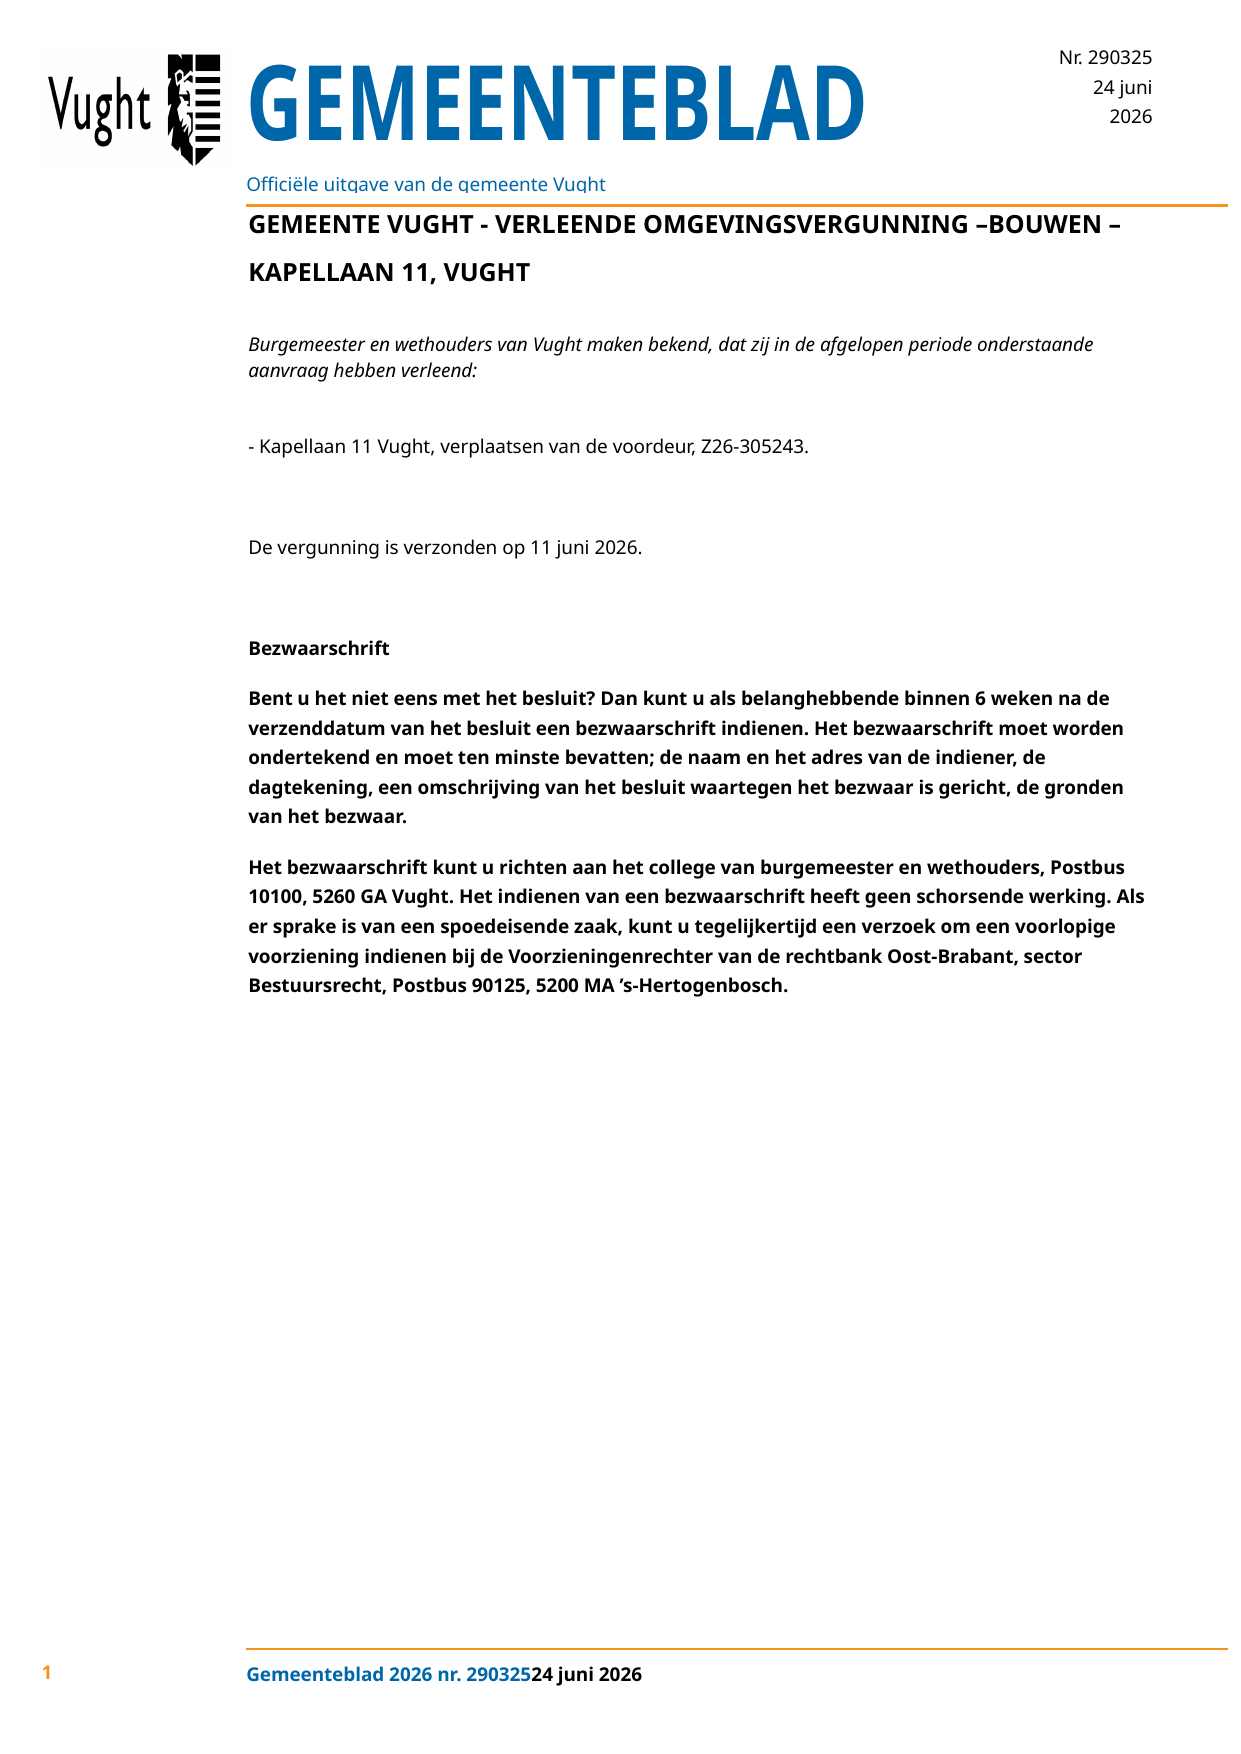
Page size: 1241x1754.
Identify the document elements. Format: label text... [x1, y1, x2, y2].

text GEMEENTE VUGHT - VERLEENDE OMGEVINGSVERGUNNING –BOUWEN – KAPELLAAN 11, VUGHT [248, 207, 1152, 288]
picture [41, 47, 231, 172]
text Bezwaarschrift [248, 635, 1152, 661]
text Bent u het niet eens met het besluit? Dan kunt u als belanghebbende binnen 6 weken na de verzenddatum van het besluit een bezwaarschrift indienen. Het bezwaarschrift moet worden ondertekend en moet ten minste bevatten; de naam en het adres van de indiener, de dagtekening, een omschrijving van het besluit waartegen het bezwaar is gericht, de gronden van het bezwaar. [248, 685, 1152, 829]
text Burgemeester en wethouders van Vught maken bekend, dat zij in de afgelopen periode onderstaande aanvraag hebben verleend: [248, 331, 1152, 383]
text - Kapellaan 11 Vught, verplaatsen van de voordeur, Z26-305243. [248, 433, 1152, 459]
text De vergunning is verzonden op 11 juni 2026. [248, 534, 1152, 560]
text Het bezwaarschrift kunt u richten aan het college van burgemeester en wethouders, Postbus 10100, 5260 GA Vught. Het indienen van een bezwaarschrift heeft geen schorsende werking. Als er sprake is van een spoedeisende zaak, kunt u tegelijkertijd een verzoek om een voorlopige voorziening indienen bij de Voorzieningenrechter van de rechtbank Oost-Brabant, sector Bestuursrecht, Postbus 90125, 5200 MA ’s-Hertogenbosch. [248, 854, 1152, 998]
